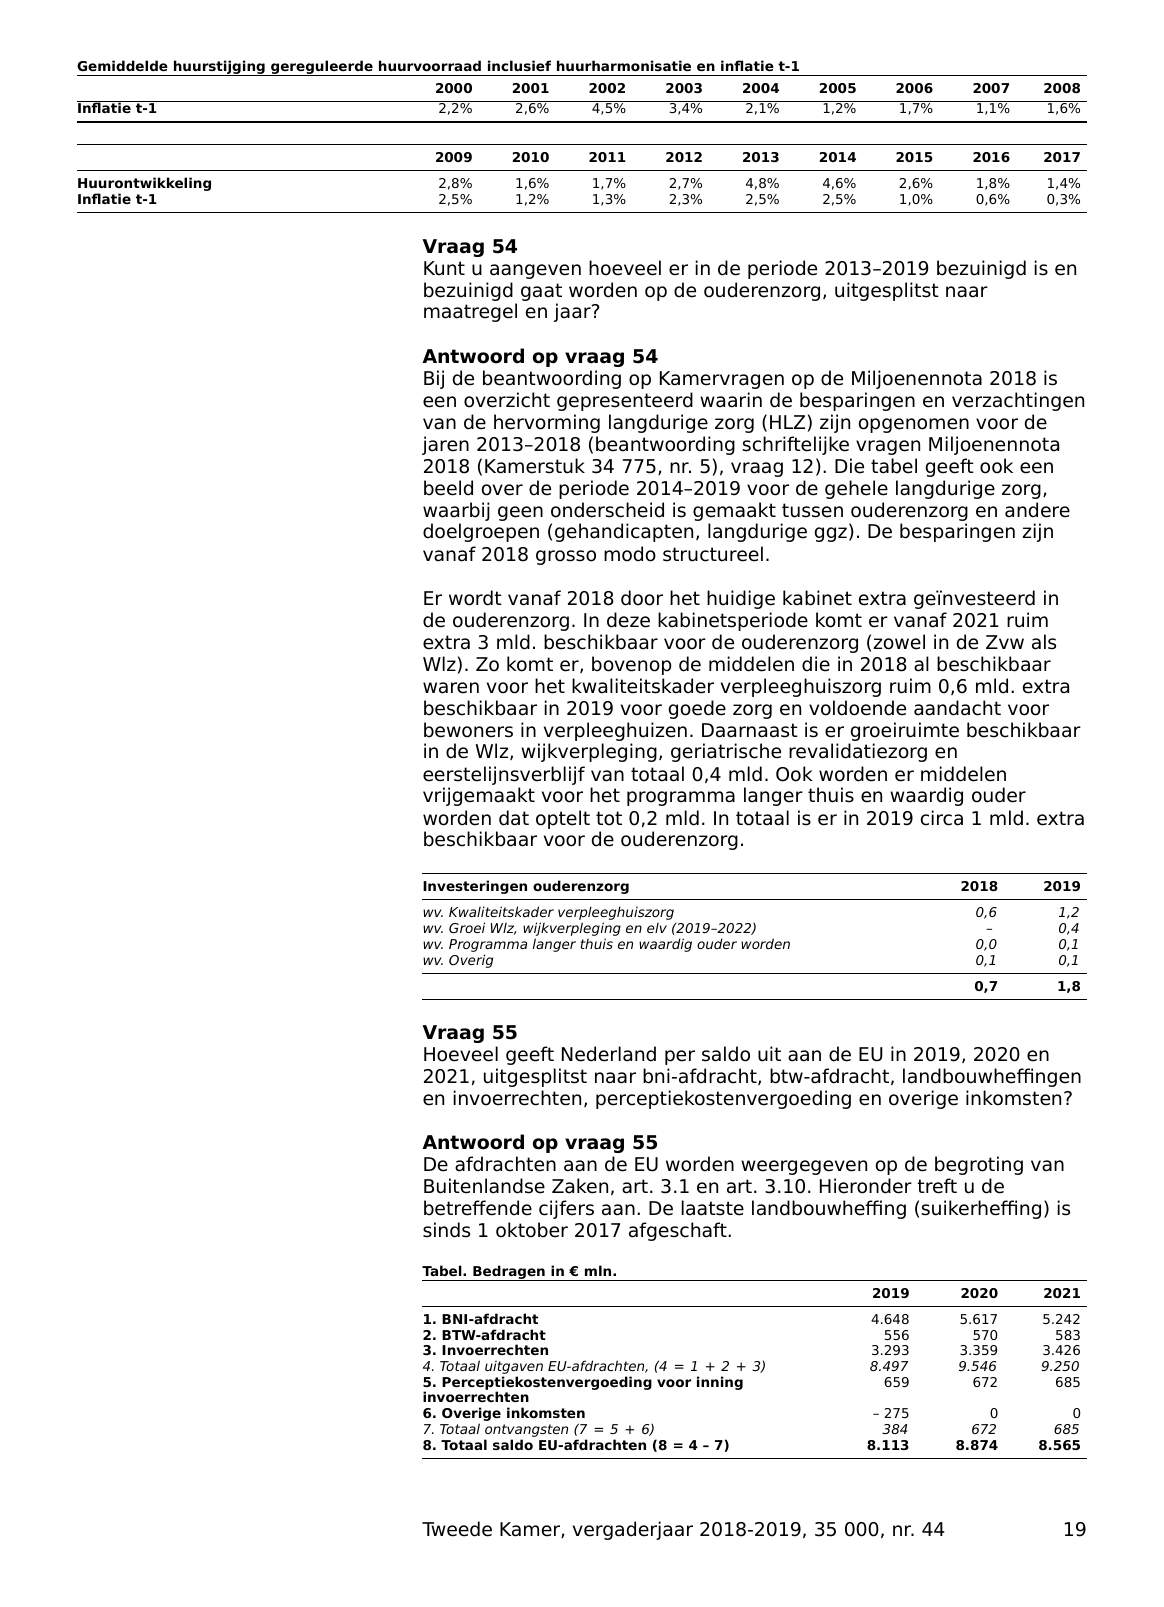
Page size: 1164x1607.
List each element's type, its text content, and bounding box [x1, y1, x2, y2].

table_cell 3.293 [827, 1343, 915, 1359]
table_cell 3.359 [915, 1343, 1004, 1359]
table_cell 685 [1004, 1422, 1087, 1437]
table_cell 3.426 [1004, 1343, 1087, 1359]
table_cell 6. Overige inkomsten [422, 1406, 827, 1422]
table_cell 2019 [827, 1281, 915, 1306]
table_cell 685 [1004, 1375, 1087, 1406]
text Kunt u aangeven hoeveel er in de periode 2013–2019 bezuinigd is en bezuinigd gaat worden op de ouderenzorg, uitgesplitst naar maatregel en jaar? [422, 257, 1087, 323]
table_cell 5.617 [915, 1307, 1004, 1327]
table_cell 583 [1004, 1327, 1087, 1343]
table_cell 570 [915, 1327, 1004, 1343]
table_cell 1,2% [478, 192, 555, 212]
table_header Gemiddelde huurstijging gereguleerde huurvoorraad inclusief huurharmonisatie en inflatie t-1 [77, 59, 1087, 75]
table_cell [422, 974, 915, 999]
table_cell 384 [827, 1422, 915, 1437]
table_cell 2021 [1004, 1281, 1087, 1306]
table_cell Inflatie t-1 [77, 192, 402, 212]
table_header 2014 [785, 145, 862, 170]
table_cell 2003 [632, 76, 709, 101]
table_cell 2008 [1016, 76, 1087, 101]
table_cell 2007 [939, 76, 1016, 101]
table_header 2019 [1004, 874, 1087, 899]
table_cell 2,7% [632, 171, 709, 192]
table_cell 7. Totaal ontvangsten (7 = 5 + 6) [422, 1422, 827, 1437]
table_cell 4,5% [555, 102, 632, 121]
table_cell 2000 [402, 76, 478, 101]
table_cell 2,5% [402, 192, 478, 212]
table_cell wv. Groei Wlz, wijkverpleging en elv (2019–2022) [422, 921, 915, 937]
table_cell 1,8 [1004, 974, 1087, 999]
table_cell 1,6% [1016, 102, 1087, 121]
table_cell 0,1 [1004, 937, 1087, 952]
table_header 2010 [478, 145, 555, 170]
text Antwoord op vraag 55 [422, 1132, 1087, 1154]
text Hoeveel geeft Nederland per saldo uit aan de EU in 2019, 2020 en 2021, uitgesplitst naar bni-afdracht, btw-afdracht, landbouwheffingen en invoerrechten, perceptiekostenvergoeding en overige inkomsten? [422, 1044, 1087, 1110]
table_cell – [915, 921, 1004, 937]
table_cell 2005 [785, 76, 862, 101]
table_header 2017 [1016, 145, 1087, 170]
table_header 2009 [402, 145, 478, 170]
table_cell wv. Programma langer thuis en waardig ouder worden [422, 937, 915, 952]
table_header Tabel. Bedragen in € mln. [422, 1264, 1087, 1280]
table_cell [422, 1281, 827, 1306]
table_cell 1,1% [939, 102, 1016, 121]
table_cell 2,8% [402, 171, 478, 192]
table_cell 1,7% [862, 102, 939, 121]
table_cell 2002 [555, 76, 632, 101]
table_header [77, 145, 402, 170]
table_header 2015 [862, 145, 939, 170]
table_cell 4,8% [709, 171, 785, 192]
text Bij de beantwoording op Kamervragen op de Miljoenennota 2018 is een overzicht gepresenteerd waarin de besparingen en verzachtingen van de hervorming langdurige zorg (HLZ) zijn opgenomen voor de jaren 2013–2018 (beantwoording schriftelijke vragen Miljoenennota 2018 (Kamerstuk 34 775, nr. 5), vraag 12). Die tabel geeft ook een beeld over de periode 2014–2019 voor de gehele langdurige zorg, waarbij geen onderscheid is gemaakt tussen ouderenzorg en andere doelgroepen (gehandicapten, langdurige ggz). De besparingen zijn vanaf 2018 grosso modo structureel. [422, 368, 1087, 565]
table_header 2016 [939, 145, 1016, 170]
table_cell 2,2% [402, 102, 478, 121]
table_cell wv. Overig [422, 952, 915, 973]
table_cell 0,6% [939, 192, 1016, 212]
table_cell 1,7% [555, 171, 632, 192]
table_cell wv. Kwaliteitskader verpleeghuiszorg [422, 900, 915, 921]
table_cell 2020 [915, 1281, 1004, 1306]
table_cell 1,0% [862, 192, 939, 212]
table_cell 2006 [862, 76, 939, 101]
table_cell 8.874 [915, 1438, 1004, 1458]
table_cell 1,3% [555, 192, 632, 212]
table_cell 8. Totaal saldo EU-afdrachten (8 = 4 – 7) [422, 1438, 827, 1458]
table_cell 2001 [478, 76, 555, 101]
table_cell 2. BTW-afdracht [422, 1327, 827, 1343]
table_cell 2004 [709, 76, 785, 101]
table_cell Huurontwikkeling [77, 171, 402, 192]
table_cell 2,1% [709, 102, 785, 121]
table_cell 0 [1004, 1406, 1087, 1422]
text De afdrachten aan de EU worden weergegeven op de begroting van Buitenlandse Zaken, art. 3.1 en art. 3.10. Hieronder treft u de betreffende cijfers aan. De laatste landbouwheffing (suikerheffing) is sinds 1 oktober 2017 afgeschaft. [422, 1154, 1087, 1242]
table_cell 0,7 [915, 974, 1004, 999]
table_cell 9.250 [1004, 1359, 1087, 1374]
text Er wordt vanaf 2018 door het huidige kabinet extra geïnvesteerd in de ouderenzorg. In deze kabinetsperiode komt er vanaf 2021 ruim extra 3 mld. beschikbaar voor de ouderenzorg (zowel in de Zvw als Wlz). Zo komt er, bovenop de middelen die in 2018 al beschikbaar waren voor het kwaliteitskader verpleeghuiszorg ruim 0,6 mld. extra beschikbaar in 2019 voor goede zorg en voldoende aandacht voor bewoners in verpleeghuizen. Daarnaast is er groeiruimte beschikbaar in de Wlz, wijkverpleging, geriatrische revalidatiezorg en eerstelijnsverblijf van totaal 0,4 mld. Ook worden er middelen vrijgemaakt voor het programma langer thuis en waardig ouder worden dat optelt tot 0,2 mld. In totaal is er in 2019 circa 1 mld. extra beschikbaar voor de ouderenzorg. [422, 588, 1087, 851]
table_header 2013 [709, 145, 785, 170]
table_cell 5. Perceptiekostenvergoeding voor inning invoerrechten [422, 1375, 827, 1406]
table_cell 3,4% [632, 102, 709, 121]
table_cell 0,1 [915, 952, 1004, 973]
table_cell 1,6% [478, 171, 555, 192]
table_cell 2,5% [709, 192, 785, 212]
table_cell 0,0 [915, 937, 1004, 952]
table_cell 672 [915, 1422, 1004, 1437]
table_header 2012 [632, 145, 709, 170]
table_cell 672 [915, 1375, 1004, 1406]
table_header 2018 [915, 874, 1004, 899]
table_cell 2,6% [862, 171, 939, 192]
table_header Investeringen ouderenzorg [422, 874, 915, 899]
table_cell 659 [827, 1375, 915, 1406]
text Antwoord op vraag 54 [422, 346, 1087, 368]
table_cell 0,6 [915, 900, 1004, 921]
table_cell 0,1 [1004, 952, 1087, 973]
table_cell 9.546 [915, 1359, 1004, 1374]
table_cell 1,2% [785, 102, 862, 121]
table_cell 4,6% [785, 171, 862, 192]
table_cell 2,3% [632, 192, 709, 212]
table_cell [77, 76, 402, 101]
text Vraag 55 [422, 1022, 1087, 1044]
table_cell 5.242 [1004, 1307, 1087, 1327]
table_cell 1,2 [1004, 900, 1087, 921]
table_cell 2,6% [478, 102, 555, 121]
table_cell 8.565 [1004, 1438, 1087, 1458]
table_cell 1,4% [1016, 171, 1087, 192]
table_cell 1. BNI-afdracht [422, 1307, 827, 1327]
table_cell 8.497 [827, 1359, 915, 1374]
table_cell 1,8% [939, 171, 1016, 192]
table_cell 8.113 [827, 1438, 915, 1458]
table_cell – 275 [827, 1406, 915, 1422]
table_cell Inflatie t-1 [77, 102, 402, 121]
table_cell 0 [915, 1406, 1004, 1422]
table_cell 3. Invoerrechten [422, 1343, 827, 1359]
text Vraag 54 [422, 236, 1087, 257]
table_cell 556 [827, 1327, 915, 1343]
table_cell 0,4 [1004, 921, 1087, 937]
table_cell 4. Totaal uitgaven EU-afdrachten, (4 = 1 + 2 + 3) [422, 1359, 827, 1374]
table_cell 4.648 [827, 1307, 915, 1327]
table_header 2011 [555, 145, 632, 170]
table_cell 0,3% [1016, 192, 1087, 212]
table_cell 2,5% [785, 192, 862, 212]
